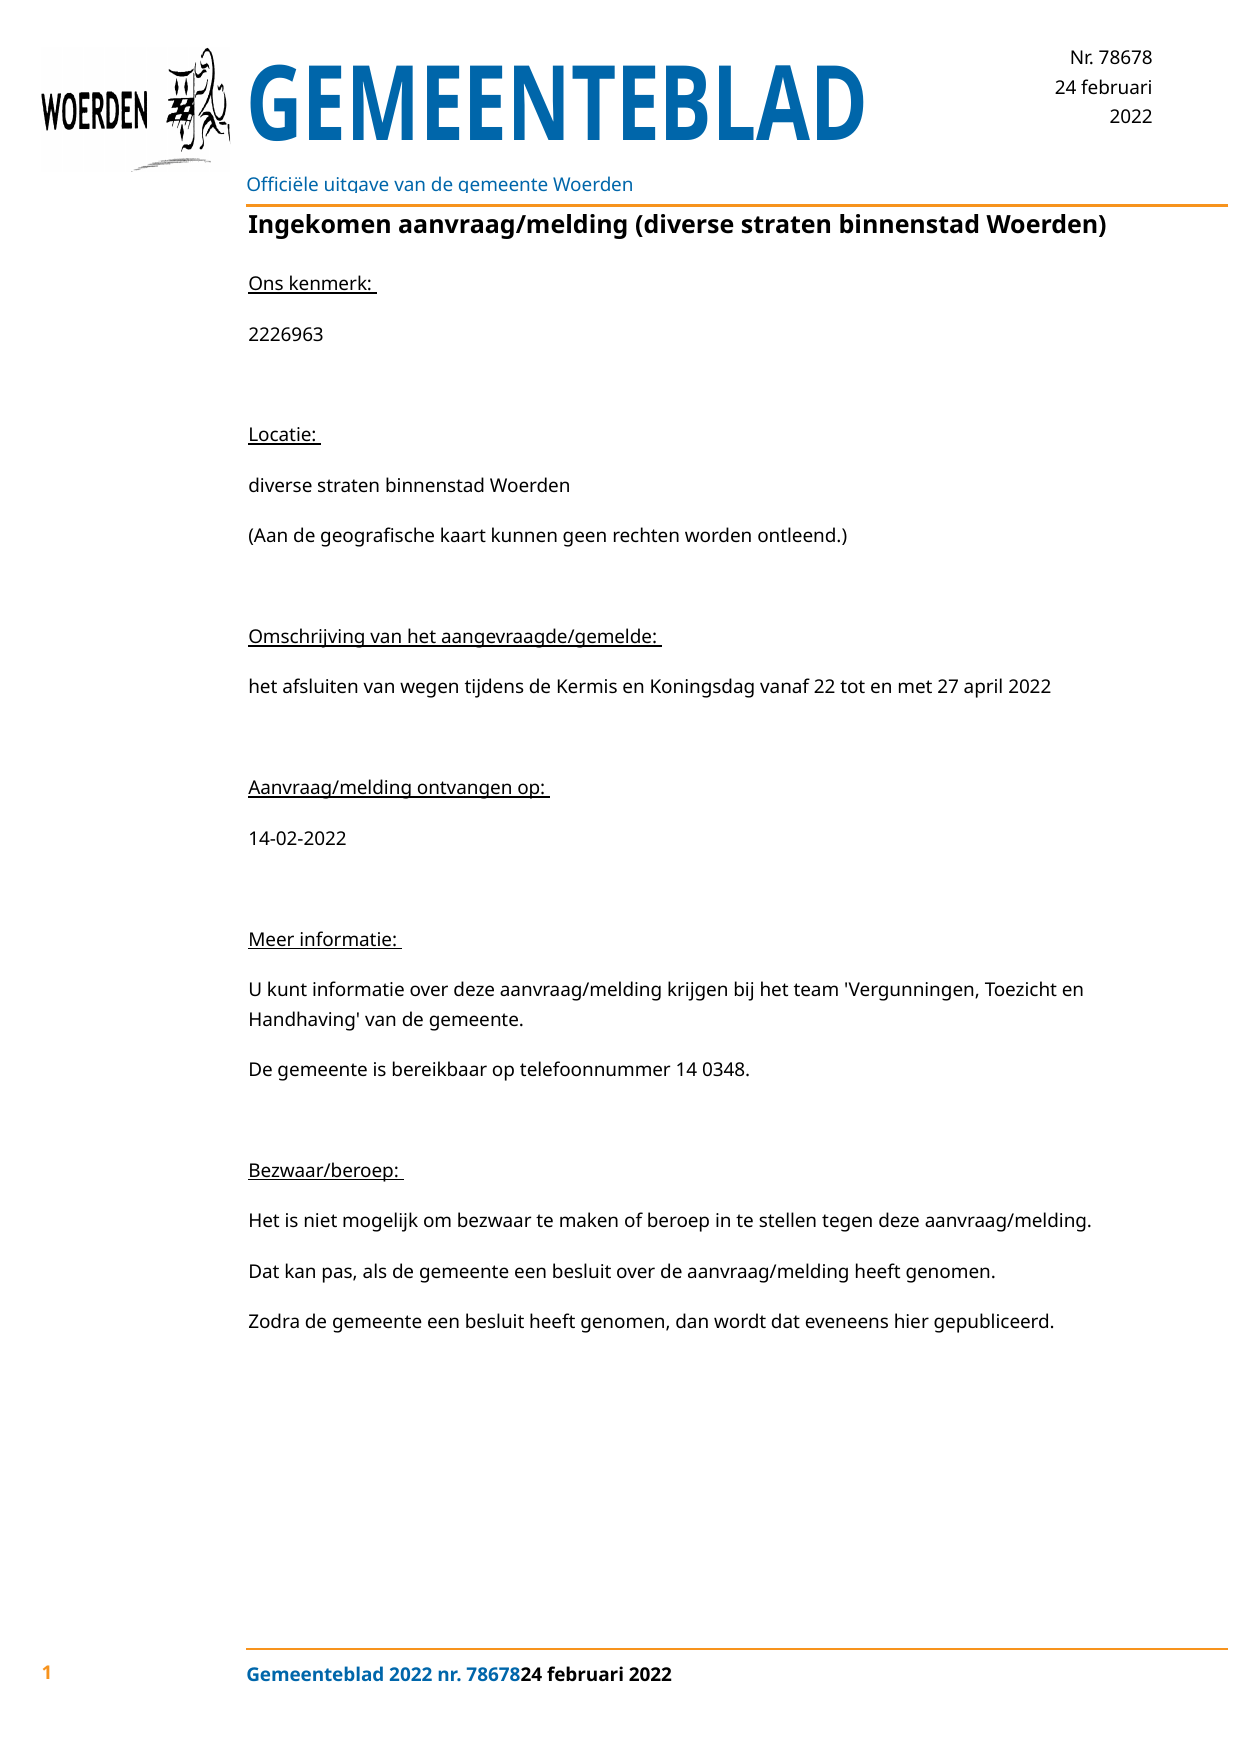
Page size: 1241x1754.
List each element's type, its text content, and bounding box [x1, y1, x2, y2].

text Aanvraag/melding ontvangen op: [248, 774, 1152, 800]
text De gemeente is bereikbaar op telefoonnummer 14 0348. [248, 1056, 1152, 1082]
text Het is niet mogelijk om bezwaar te maken of beroep in te stellen tegen deze aanvraag/melding. [248, 1207, 1152, 1233]
text U kunt informatie over deze aanvraag/melding krijgen bij het team 'Vergunningen, Toezicht en Handhaving' van de gemeente. [248, 976, 1152, 1031]
text Ons kenmerk: [248, 270, 1152, 296]
picture [41, 47, 231, 172]
text Zodra de gemeente een besluit heeft genomen, dan wordt dat eveneens hier gepubliceerd. [248, 1308, 1152, 1334]
text Ingekomen aanvraag/melding (diverse straten binnenstad Woerden) [248, 207, 1152, 241]
text diverse straten binnenstad Woerden [248, 472, 1152, 498]
text (Aan de geografische kaart kunnen geen rechten worden ontleend.) [248, 522, 1152, 548]
text het afsluiten van wegen tijdens de Kermis en Koningsdag vanaf 22 tot en met 27 april 2022 [248, 674, 1152, 699]
text 14-02-2022 [248, 825, 1152, 851]
text Locatie: [248, 422, 1152, 447]
text 2226963 [248, 321, 1152, 346]
text Dat kan pas, als de gemeente een besluit over de aanvraag/melding heeft genomen. [248, 1258, 1152, 1283]
text Omschrijving van het aangevraagde/gemelde: [248, 623, 1152, 649]
text Bezwaar/beroep: [248, 1157, 1152, 1183]
text Meer informatie: [248, 926, 1152, 951]
